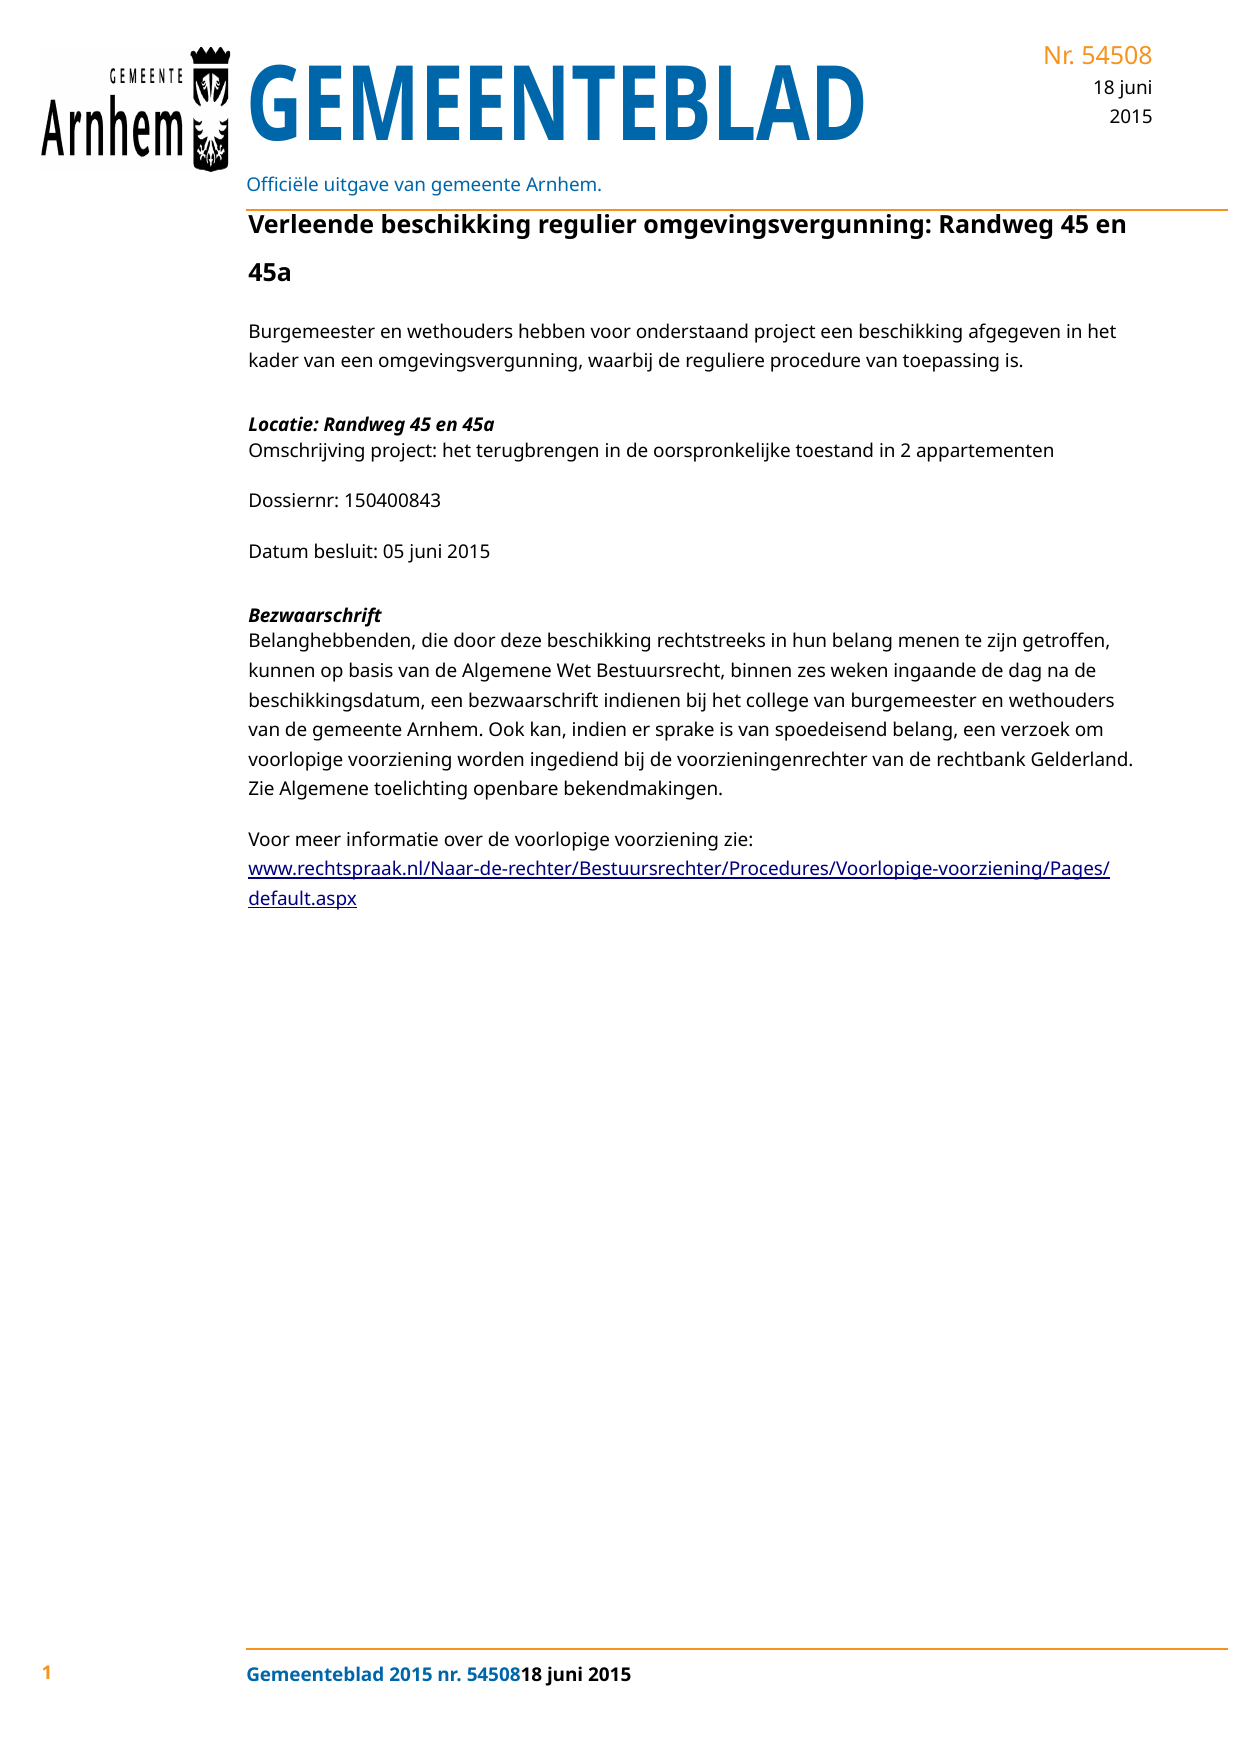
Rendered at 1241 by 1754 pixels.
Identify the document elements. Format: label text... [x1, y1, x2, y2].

text Omschrijving project: het terugbrengen in de oorspronkelijke toestand in 2 appartementen [248, 437, 1152, 463]
text Dossiernr: 150400843 [248, 488, 1152, 513]
text Voor meer informatie over de voorlopige voorziening zie: www.rechtspraak.nl/Naar-de-rechter/Bestuursrechter/Procedures/Voorlopige-voorziening/Pages/default.aspx [248, 826, 1152, 911]
text Locatie: Randweg 45 en 45a [248, 411, 1152, 437]
text Belanghebbenden, die door deze beschikking rechtstreeks in hun belang menen te zijn getroffen, kunnen op basis van de Algemene Wet Bestuursrecht, binnen zes weken ingaande de dag na de beschikkingsdatum, een bezwaarschrift indienen bij het college van burgemeester en wethouders van de gemeente Arnhem. Ook kan, indien er sprake is van spoedeisend belang, een verzoek om voorlopige voorziening worden ingediend bij de voorzieningenrechter van de rechtbank Gelderland. Zie Algemene toelichting openbare bekendmakingen. [248, 628, 1152, 801]
text Verleende beschikking regulier omgevingsvergunning: Randweg 45 en 45a [248, 211, 1152, 288]
text Bezwaarschrift [248, 602, 1152, 628]
text Burgemeester en wethouders hebben voor onderstaand project een beschikking afgegeven in het kader van een omgevingsvergunning, waarbij de reguliere procedure van toepassing is. [248, 318, 1152, 373]
text Datum besluit: 05 juni 2015 [248, 538, 1152, 564]
picture [41, 47, 231, 172]
